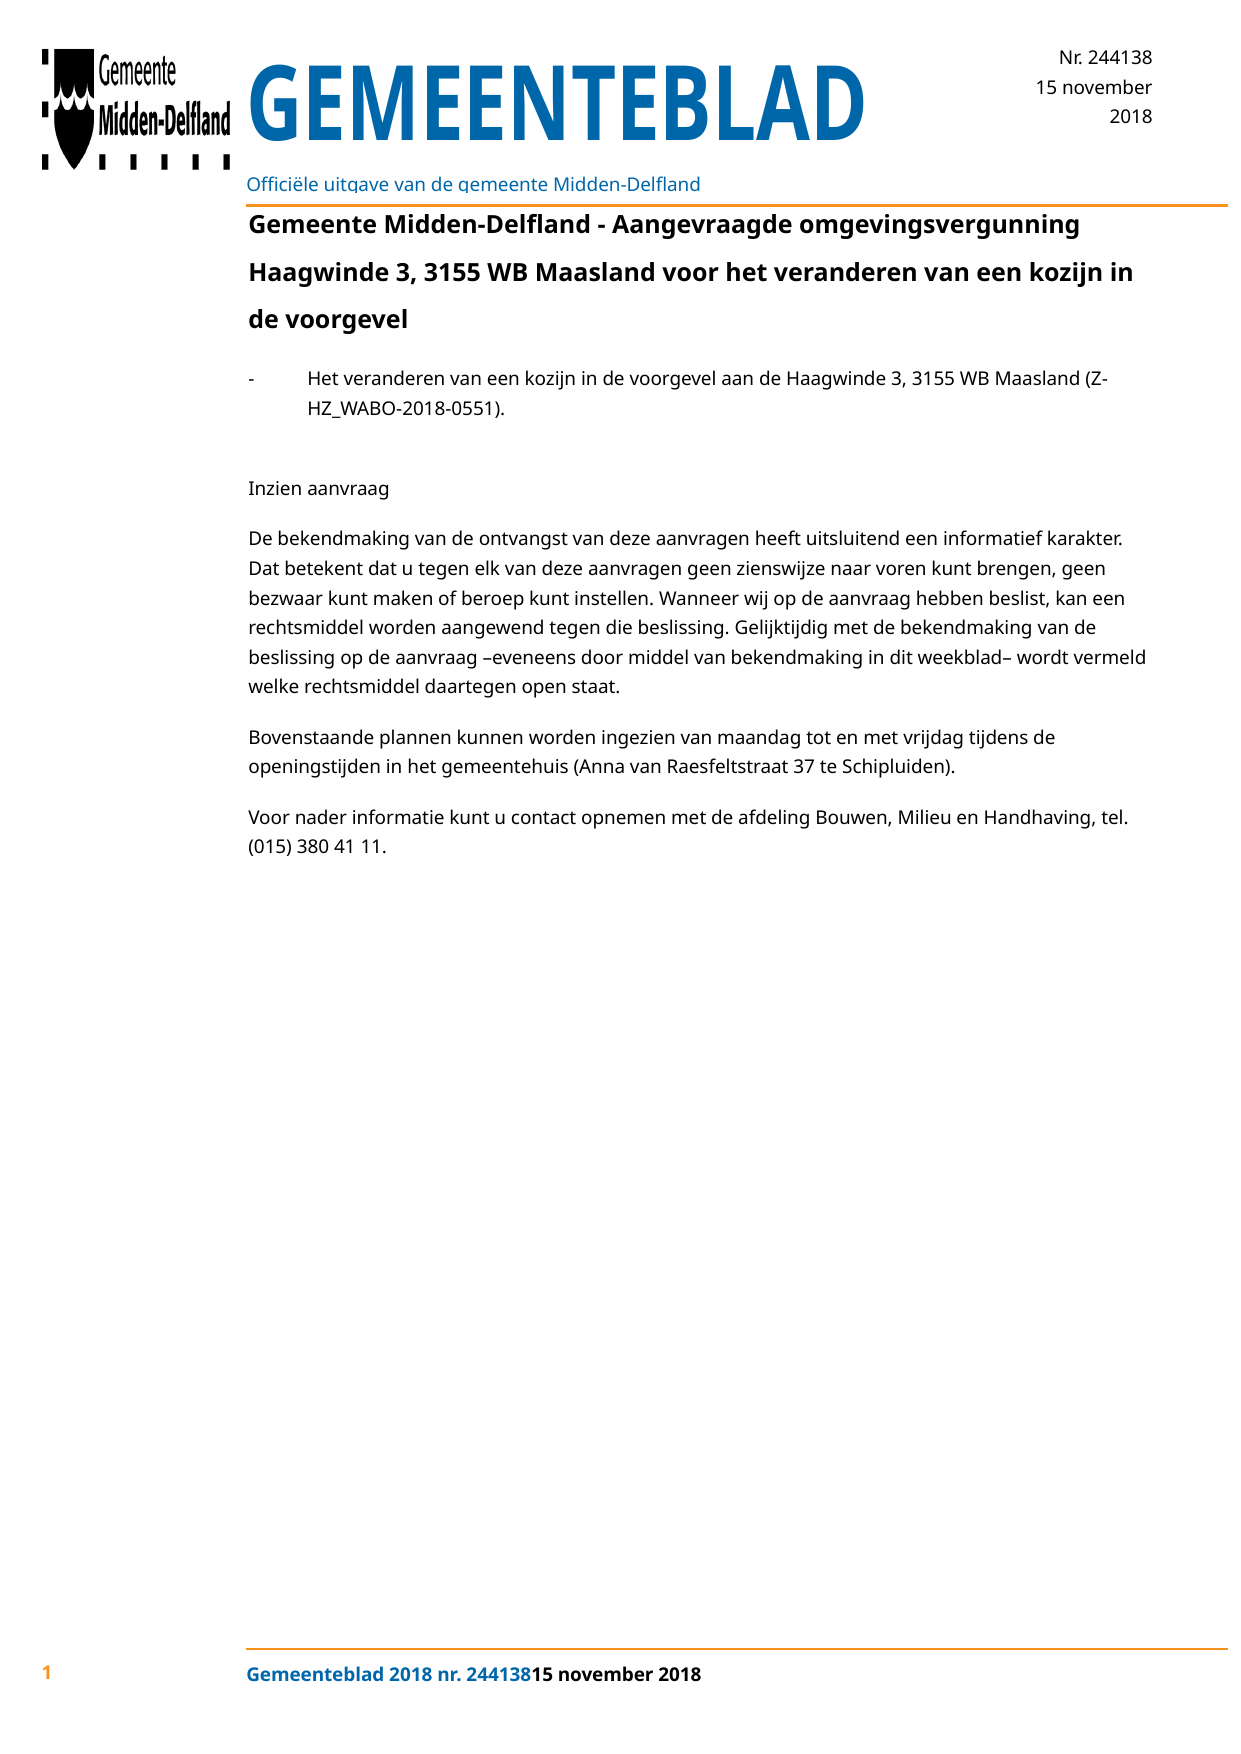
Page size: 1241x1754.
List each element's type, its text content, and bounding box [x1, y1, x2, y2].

list Het veranderen van een kozijn in de voorgevel aan de Haagwinde 3, 3155 WB Maasland (Z-HZ_WABO-2018-0551). [248, 366, 1152, 421]
text Gemeente Midden-Delfland - Aangevraagde omgevingsvergunning Haagwinde 3, 3155 WB Maasland voor het veranderen van een kozijn in de voorgevel [248, 207, 1152, 336]
text Inzien aanvraag [248, 475, 1152, 501]
text De bekendmaking van de ontvangst van deze aanvragen heeft uitsluitend een informatief karakter. Dat betekent dat u tegen elk van deze aanvragen geen zienswijze naar voren kunt brengen, geen bezwaar kunt maken of beroep kunt instellen. Wanneer wij op de aanvraag hebben beslist, kan een rechtsmiddel worden aangewend tegen die beslissing. Gelijktijdig met de bekendmaking van de beslissing op de aanvraag –eveneens door middel van bekendmaking in dit weekblad– wordt vermeld welke rechtsmiddel daartegen open staat. [248, 526, 1152, 699]
text Voor nader informatie kunt u contact opnemen met de afdeling Bouwen, Milieu en Handhaving, tel. (015) 380 41 11. [248, 804, 1152, 859]
text Bovenstaande plannen kunnen worden ingezien van maandag tot en met vrijdag tijdens de openingstijden in het gemeentehuis (Anna van Raesfeltstraat 37 te Schipluiden). [248, 724, 1152, 779]
picture [41, 47, 231, 172]
